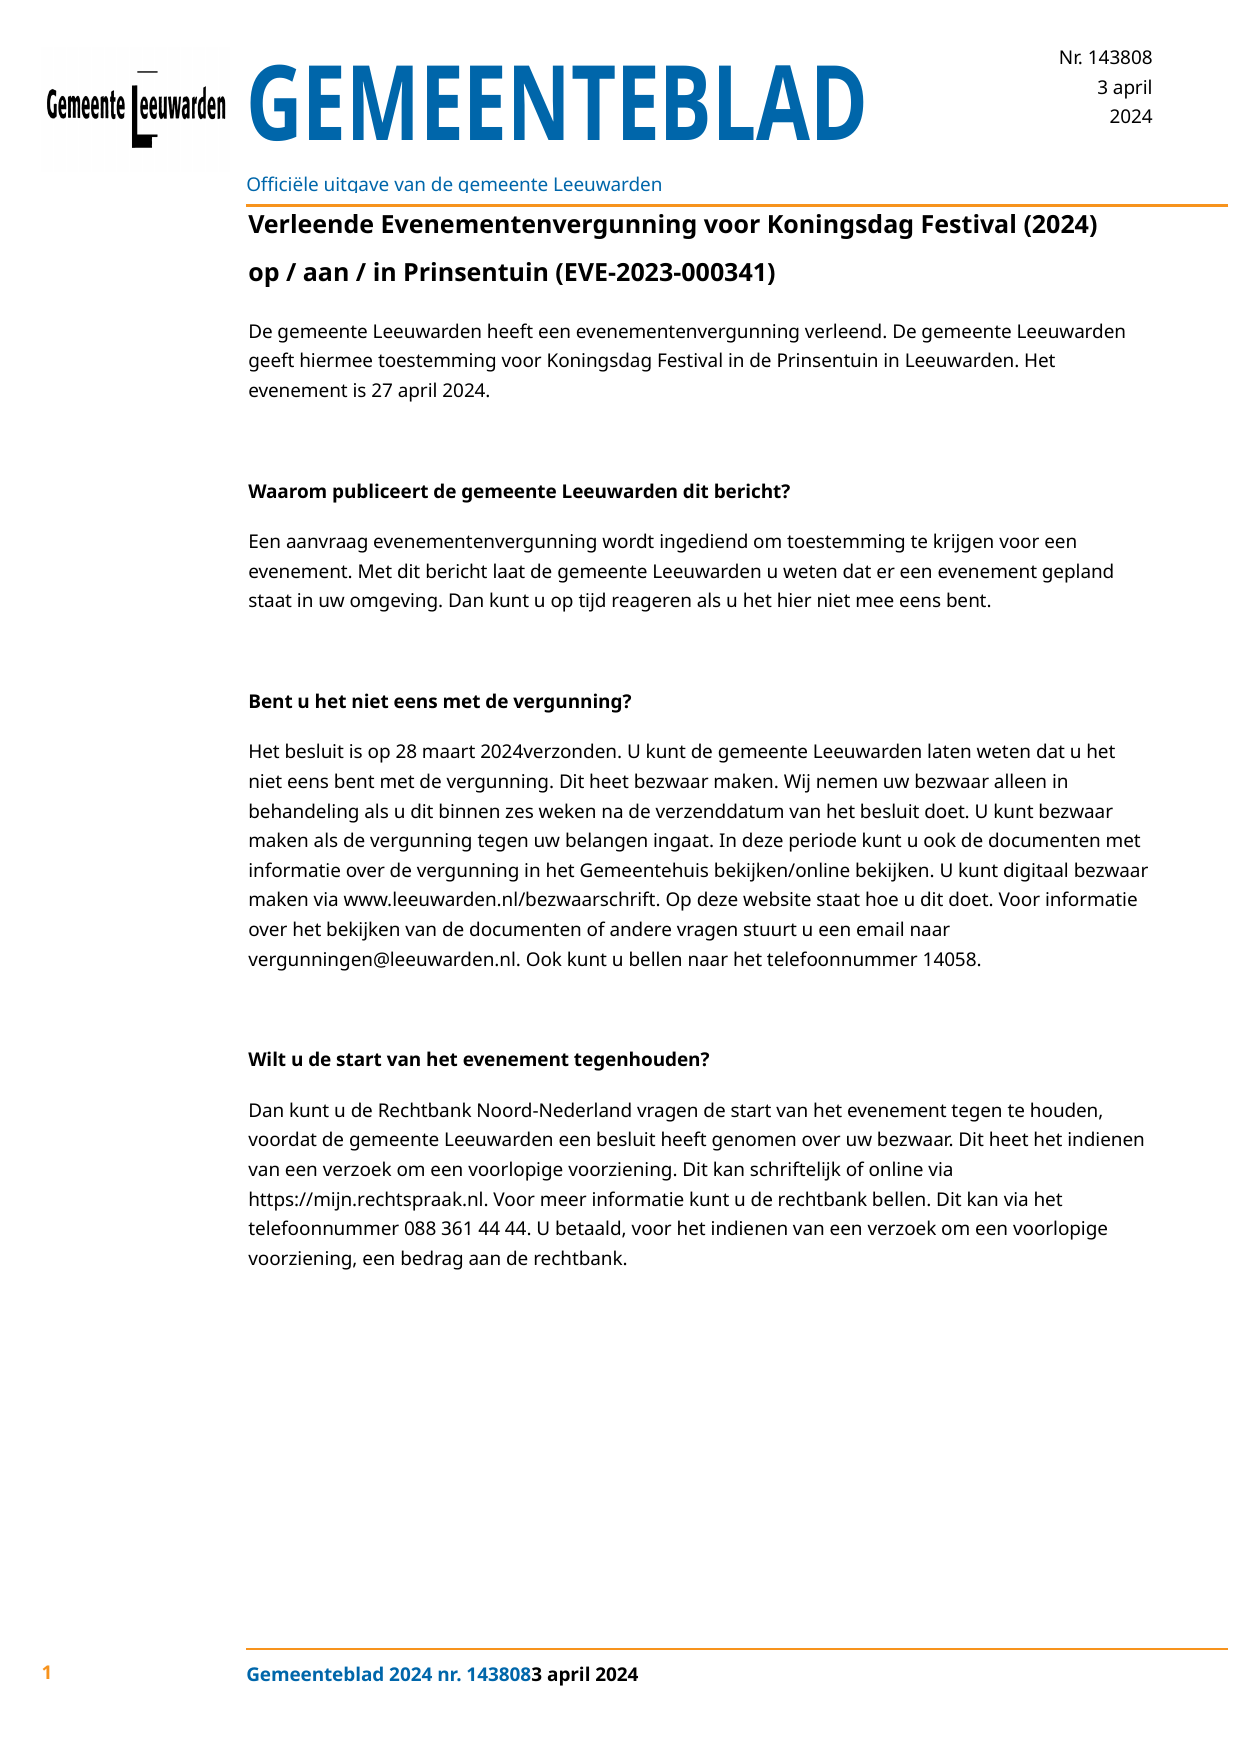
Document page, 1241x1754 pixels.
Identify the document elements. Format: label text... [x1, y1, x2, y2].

text Een aanvraag evenementenvergunning wordt ingediend om toestemming te krijgen voor een evenement. Met dit bericht laat de gemeente Leeuwarden u weten dat er een evenement gepland staat in uw omgeving. Dan kunt u op tijd reageren als u het hier niet mee eens bent. [248, 528, 1152, 613]
text Het besluit is op 28 maart 2024verzonden. U kunt de gemeente Leeuwarden laten weten dat u het niet eens bent met de vergunning. Dit heet bezwaar maken. Wij nemen uw bezwaar alleen in behandeling als u dit binnen zes weken na de verzenddatum van het besluit doet. U kunt bezwaar maken als de vergunning tegen uw belangen ingaat. In deze periode kunt u ook de documenten met informatie over de vergunning in het Gemeentehuis bekijken/online bekijken. U kunt digitaal bezwaar maken via www.leeuwarden.nl/bezwaarschrift. Op deze website staat hoe u dit doet. Voor informatie over het bekijken van de documenten of andere vragen stuurt u een email naar vergunningen@leeuwarden.nl. Ook kunt u bellen naar het telefoonnummer 14058. [248, 739, 1152, 972]
text Verleende Evenementenvergunning voor Koningsdag Festival (2024) op / aan / in Prinsentuin (EVE-2023-000341) [248, 207, 1152, 288]
text De gemeente Leeuwarden heeft een evenementenvergunning verleend. De gemeente Leeuwarden geeft hiermee toestemming voor Koningsdag Festival in de Prinsentuin in Leeuwarden. Het evenement is 27 april 2024. [248, 318, 1152, 403]
text Waarom publiceert de gemeente Leeuwarden dit bericht? [248, 478, 1152, 504]
picture [41, 47, 231, 172]
text Wilt u de start van het evenement tegenhouden? [248, 1047, 1152, 1072]
text Bent u het niet eens met de vergunning? [248, 688, 1152, 714]
text Dan kunt u de Rechtbank Noord-Nederland vragen de start van het evenement tegen te houden, voordat de gemeente Leeuwarden een besluit heeft genomen over uw bezwaar. Dit heet het indienen van een verzoek om een voorlopige voorziening. Dit kan schriftelijk of online via https://mijn.rechtspraak.nl. Voor meer informatie kunt u de rechtbank bellen. Dit kan via het telefoonnummer 088 361 44 44. U betaald, voor het indienen van een verzoek om een voorlopige voorziening, een bedrag aan de rechtbank. [248, 1097, 1152, 1271]
